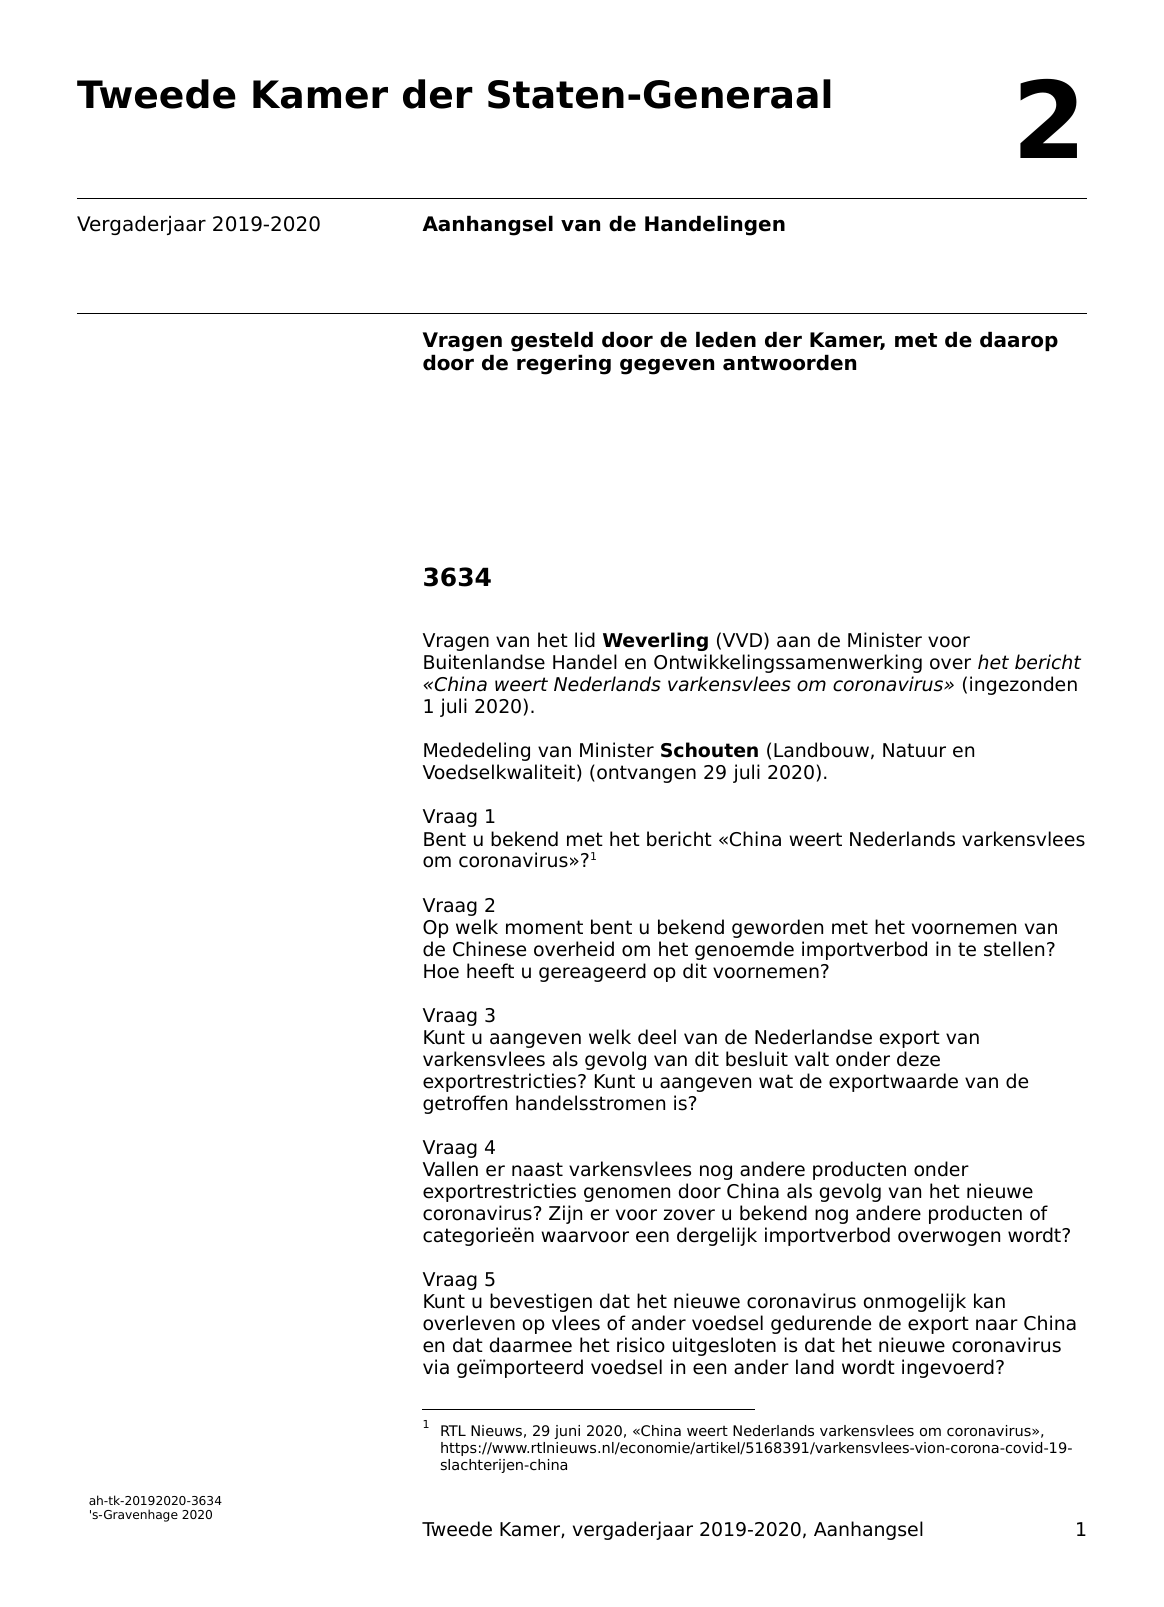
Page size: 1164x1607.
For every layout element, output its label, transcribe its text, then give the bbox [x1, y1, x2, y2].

text Vraag 2 [422, 894, 1087, 917]
text Vraag 3 [422, 1005, 1087, 1027]
table_cell Aanhangsel van de Handelingen [422, 199, 1087, 313]
text 's-Gravenhage 2020 [88, 1508, 323, 1522]
text Vragen van het lid Weverling (VVD) aan de Minister voor Buitenlandse Handel en Ontwikkelingssamenwerking over het bericht «China weert Nederlands varkensvlees om coronavirus» (ingezonden 1 juli 2020). [422, 630, 1087, 718]
table_cell Vergaderjaar 2019-2020 [77, 199, 422, 313]
text Kunt u bevestigen dat het nieuwe coronavirus onmogelijk kan overleven op vlees of ander voedsel gedurende de export naar China en dat daarmee het risico uitgesloten is dat het nieuwe coronavirus via geïmporteerd voedsel in een ander land wordt ingevoerd? [422, 1291, 1087, 1379]
table_cell Vragen gesteld door de leden der Kamer, met de daarop door de regering gegeven antwoorden [422, 314, 1087, 375]
table_cell [77, 314, 422, 375]
text ah-tk-20192020-3634 [88, 1494, 323, 1508]
text Mededeling van Minister Schouten (Landbouw, Natuur en Voedselkwaliteit) (ontvangen 29 juli 2020). [422, 740, 1087, 784]
text Kunt u aangeven welk deel van de Nederlandse export van varkensvlees als gevolg van dit besluit valt onder deze exportrestricties? Kunt u aangeven wat de exportwaarde van de getroffen handelsstromen is? [422, 1027, 1087, 1114]
text Op welk moment bent u bekend geworden met het voornemen van de Chinese overheid om het genoemde importverbod in te stellen? Hoe heeft u gereageerd op dit voornemen? [422, 917, 1087, 982]
text Vallen er naast varkensvlees nog andere producten onder exportrestricties genomen door China als gevolg van het nieuwe coronavirus? Zijn er voor zover u bekend nog andere producten of categorieën waarvoor een dergelijk importverbod overwogen wordt? [422, 1159, 1087, 1247]
text Vraag 5 [422, 1269, 1087, 1291]
text Vraag 4 [422, 1137, 1087, 1159]
text Vraag 1 [422, 806, 1087, 828]
table_header Tweede Kamer der Staten-Generaal [77, 59, 886, 198]
table_header 2 [886, 59, 1087, 198]
text RTL Nieuws, 29 juni 2020, «China weert Nederlands varkensvlees om coronavirus», https://www.rtlnieuws.nl/economie/artikel/5168391/varkensvlees-vion-corona-covid-19-slachterijen-china [422, 1418, 1087, 1474]
text 3634 [422, 563, 1087, 592]
text Bent u bekend met het bericht «China weert Nederlands varkensvlees om coronavirus»? [422, 828, 1087, 872]
